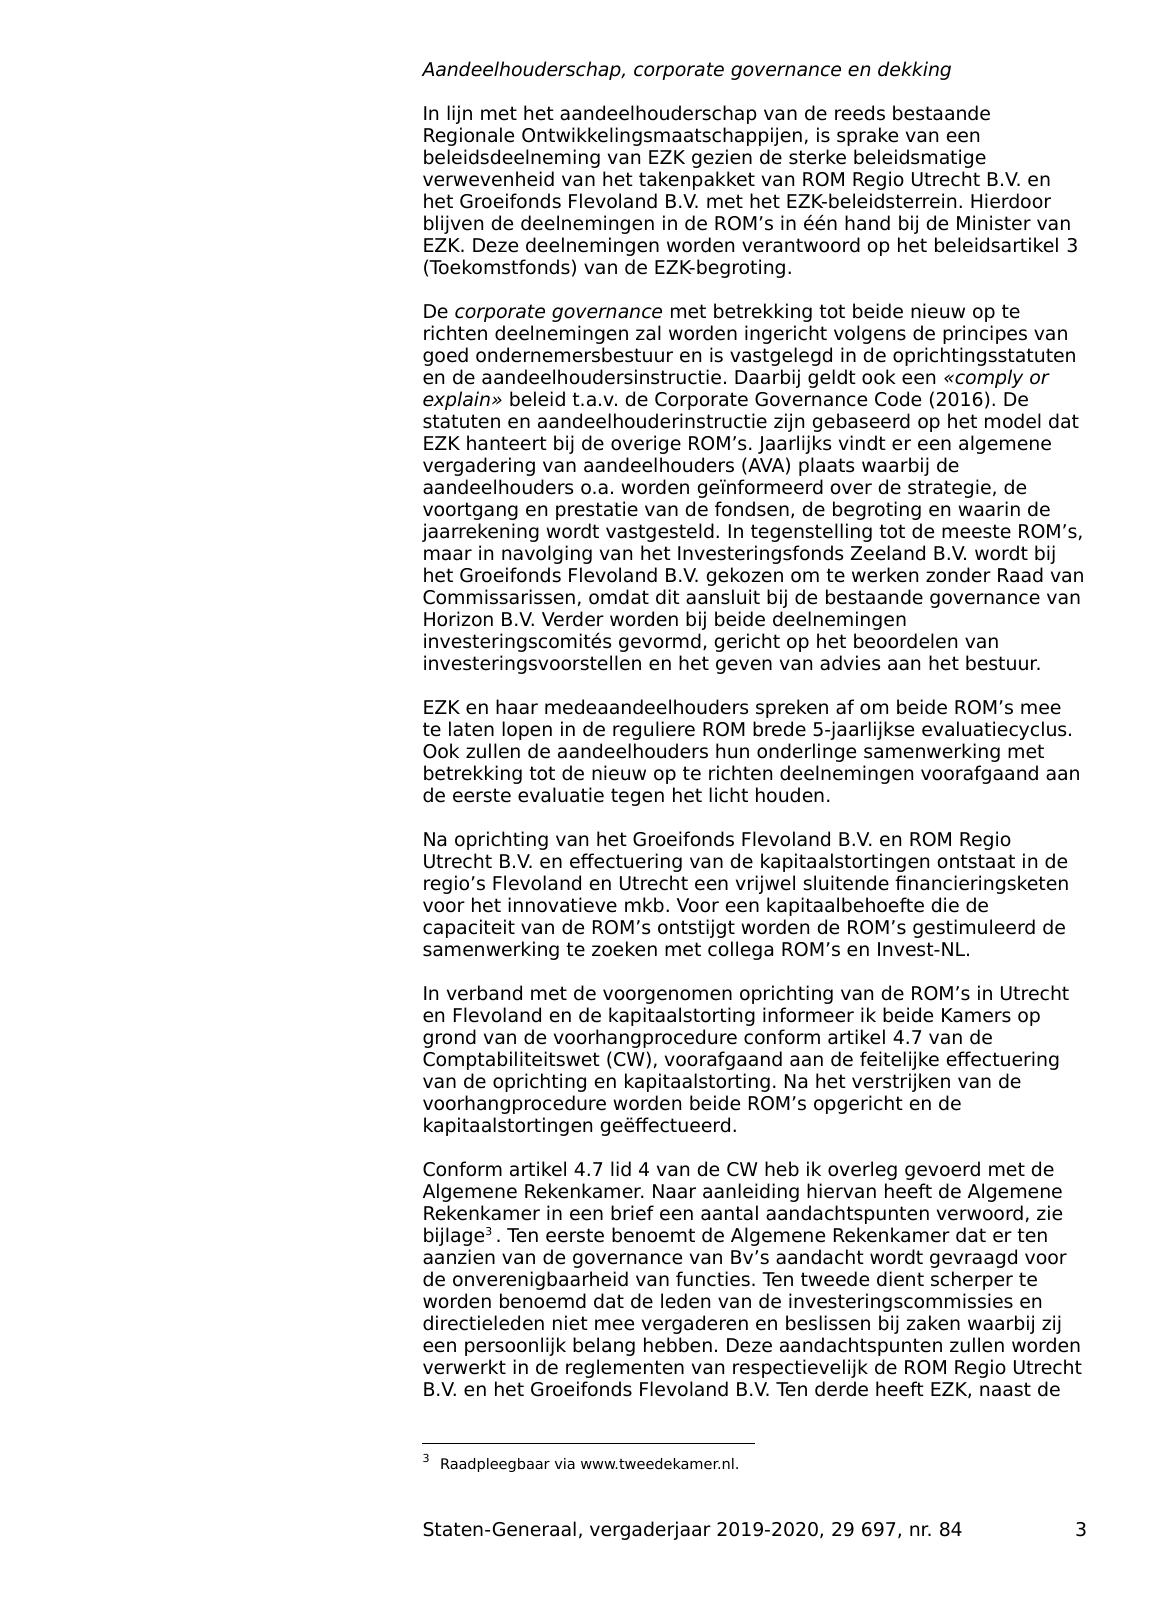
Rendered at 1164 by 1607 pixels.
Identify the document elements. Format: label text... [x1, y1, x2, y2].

text Raadpleegbaar via www.tweedekamer.nl. [422, 1452, 1087, 1474]
text Na oprichting van het Groeifonds Flevoland B.V. en ROM Regio Utrecht B.V. en effectuering van de kapitaalstortingen ontstaat in de regio’s Flevoland en Utrecht een vrijwel sluitende financieringsketen voor het innovatieve mkb. Voor een kapitaalbehoefte die de capaciteit van de ROM’s ontstijgt worden de ROM’s gestimuleerd de samenwerking te zoeken met collega ROM’s en Invest-NL. [422, 829, 1087, 961]
text Conform artikel 4.7 lid 4 van de CW heb ik overleg gevoerd met de Algemene Rekenkamer. Naar aanleiding hiervan heeft de Algemene Rekenkamer in een brief een aantal aandachtspunten verwoord, zie bijlage. Ten eerste benoemt de Algemene Rekenkamer dat er ten aanzien van de governance van Bv’s aandacht wordt gevraagd voor de onverenigbaarheid van functies. Ten tweede dient scherper te worden benoemd dat de leden van de investeringscommissies en directieleden niet mee vergaderen en beslissen bij zaken waarbij zij een persoonlijk belang hebben. Deze aandachtspunten zullen worden verwerkt in de reglementen van respectievelijk de ROM Regio Utrecht B.V. en het Groeifonds Flevoland B.V. Ten derde heeft EZK, naast de [422, 1159, 1087, 1401]
text In lijn met het aandeelhouderschap van de reeds bestaande Regionale Ontwikkelingsmaatschappijen, is sprake van een beleidsdeelneming van EZK gezien de sterke beleidsmatige verwevenheid van het takenpakket van ROM Regio Utrecht B.V. en het Groeifonds Flevoland B.V. met het EZK-beleidsterrein. Hierdoor blijven de deelnemingen in de ROM’s in één hand bij de Minister van EZK. Deze deelnemingen worden verantwoord op het beleidsartikel 3 (Toekomstfonds) van de EZK-begroting. [422, 103, 1087, 279]
text De corporate governance met betrekking tot beide nieuw op te richten deelnemingen zal worden ingericht volgens de principes van goed ondernemersbestuur en is vastgelegd in de oprichtingsstatuten en de aandeelhoudersinstructie. Daarbij geldt ook een «comply or explain» beleid t.a.v. de Corporate Governance Code (2016). De statuten en aandeelhouderinstructie zijn gebaseerd op het model dat EZK hanteert bij de overige ROM’s. Jaarlijks vindt er een algemene vergadering van aandeelhouders (AVA) plaats waarbij de aandeelhouders o.a. worden geïnformeerd over de strategie, de voortgang en prestatie van de fondsen, de begroting en waarin de jaarrekening wordt vastgesteld. In tegenstelling tot de meeste ROM’s, maar in navolging van het Investeringsfonds Zeeland B.V. wordt bij het Groeifonds Flevoland B.V. gekozen om te werken zonder Raad van Commissarissen, omdat dit aansluit bij de bestaande governance van Horizon B.V. Verder worden bij beide deelnemingen investeringscomités gevormd, gericht op het beoordelen van investeringsvoorstellen en het geven van advies aan het bestuur. [422, 301, 1087, 675]
subtitle Aandeelhouderschap, corporate governance en dekking [422, 59, 1087, 81]
text In verband met de voorgenomen oprichting van de ROM’s in Utrecht en Flevoland en de kapitaalstorting informeer ik beide Kamers op grond van de voorhangprocedure conform artikel 4.7 van de Comptabiliteitswet (CW), voorafgaand aan de feitelijke effectuering van de oprichting en kapitaalstorting. Na het verstrijken van de voorhangprocedure worden beide ROM’s opgericht en de kapitaalstortingen geëffectueerd. [422, 983, 1087, 1137]
text EZK en haar medeaandeelhouders spreken af om beide ROM’s mee te laten lopen in de reguliere ROM brede 5-jaarlijkse evaluatiecyclus. Ook zullen de aandeelhouders hun onderlinge samenwerking met betrekking tot de nieuw op te richten deelnemingen voorafgaand aan de eerste evaluatie tegen het licht houden. [422, 697, 1087, 807]
